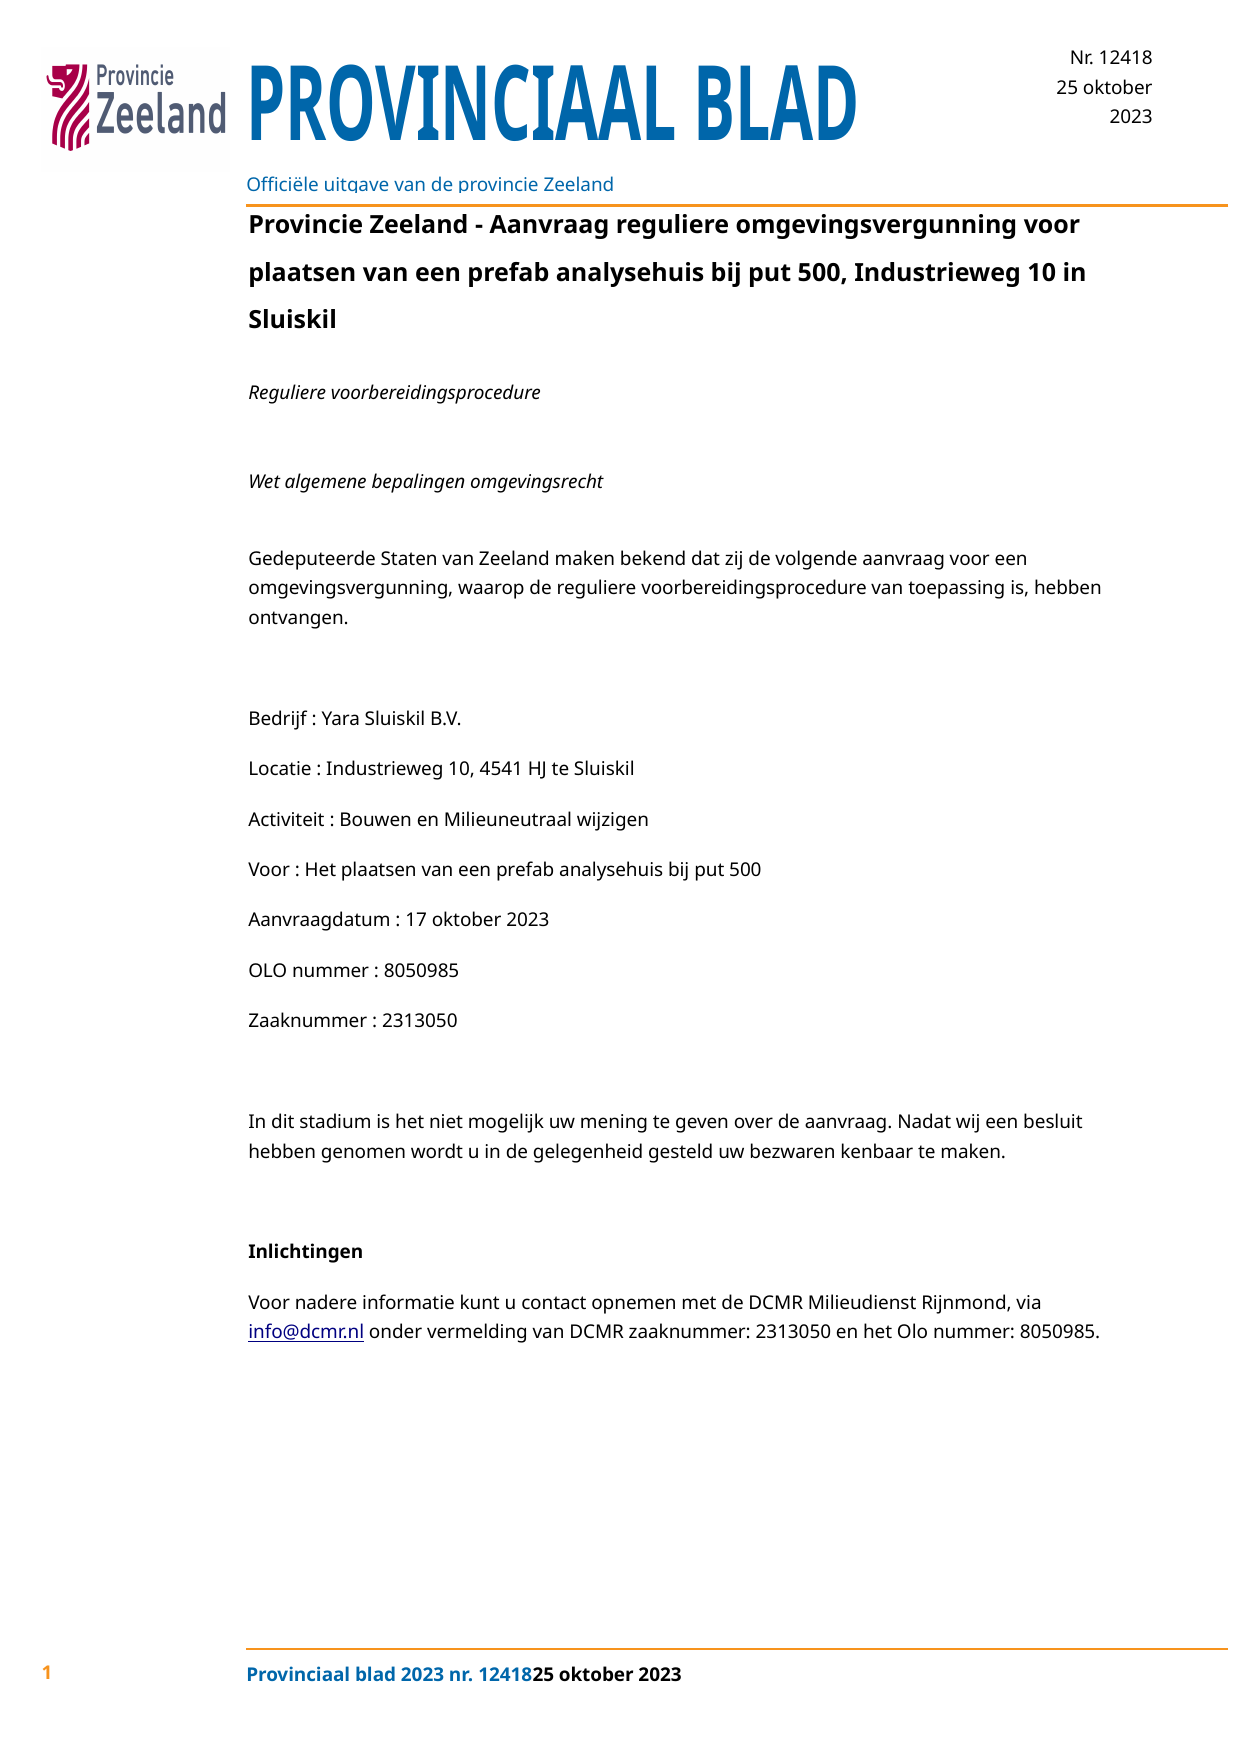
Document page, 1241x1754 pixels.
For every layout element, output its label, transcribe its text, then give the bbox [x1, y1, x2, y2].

text Zaaknummer : 2313050 [248, 1007, 1152, 1033]
text Aanvraagdatum : 17 oktober 2023 [248, 907, 1152, 932]
text In dit stadium is het niet mogelijk uw mening te geven over de aanvraag. Nadat wij een besluit hebben genomen wordt u in de gelegenheid gesteld uw bezwaren kenbaar te maken. [248, 1108, 1152, 1163]
text Reguliere voorbereidingsprocedure [248, 379, 1152, 405]
text Inlichtingen [248, 1239, 1152, 1264]
text Locatie : Industrieweg 10, 4541 HJ te Sluiskil [248, 755, 1152, 781]
text Activiteit : Bouwen en Milieuneutraal wijzigen [248, 806, 1152, 831]
text Provincie Zeeland - Aanvraag reguliere omgevingsvergunning voor plaatsen van een prefab analysehuis bij put 500, Industrieweg 10 in Sluiskil [248, 207, 1152, 336]
text Gedeputeerde Staten van Zeeland maken bekend dat zij de volgende aanvraag voor een omgevingsvergunning, waarop de reguliere voorbereidingsprocedure van toepassing is, hebben ontvangen. [248, 545, 1152, 630]
text Wet algemene bepalingen omgevingsrecht [248, 469, 1152, 494]
picture [41, 47, 231, 172]
text Bedrijf : Yara Sluiskil B.V. [248, 705, 1152, 731]
text Voor : Het plaatsen van een prefab analysehuis bij put 500 [248, 856, 1152, 882]
text OLO nummer : 8050985 [248, 957, 1152, 983]
text Voor nadere informatie kunt u contact opnemen met de DCMR Milieudienst Rijnmond, via info@dcmr.nl onder vermelding van DCMR zaaknummer: 2313050 en het Olo nummer: 8050985. [248, 1289, 1152, 1344]
